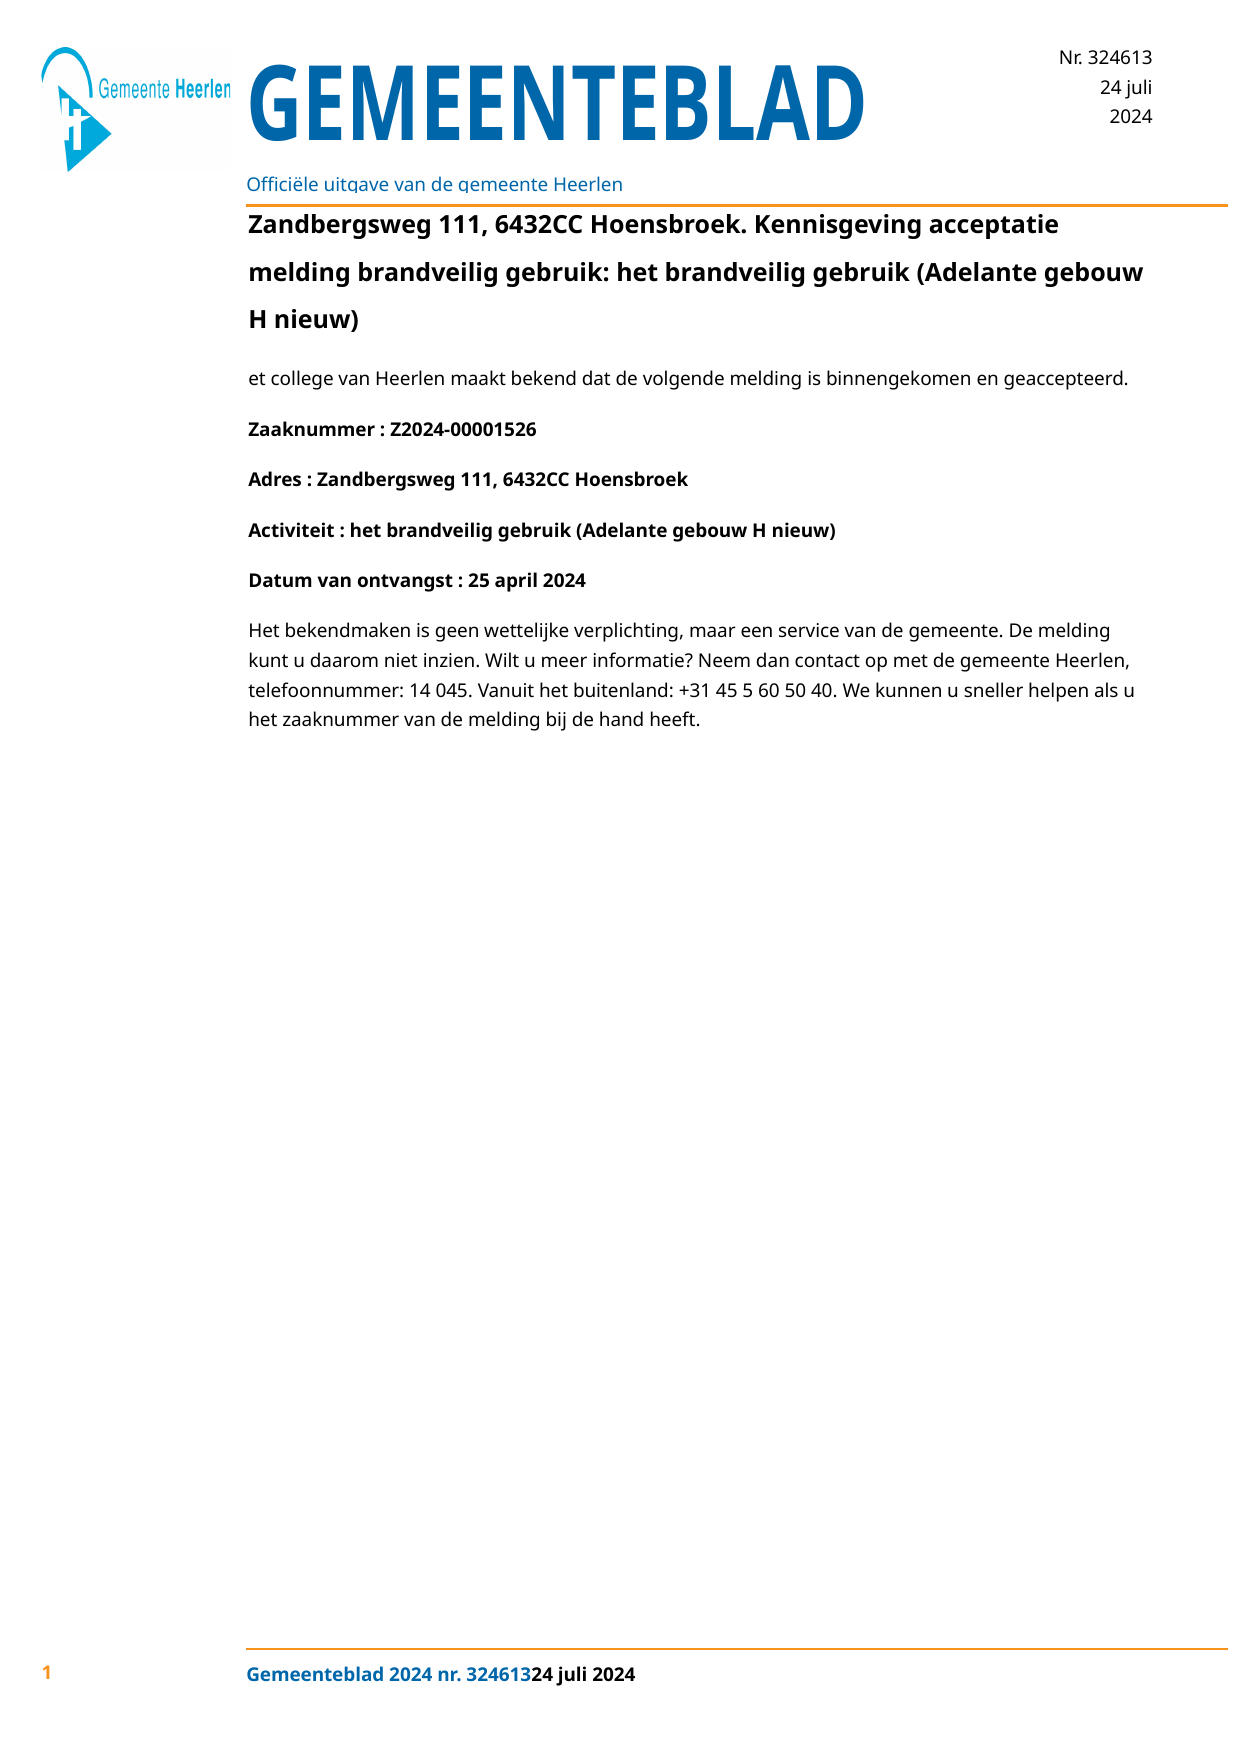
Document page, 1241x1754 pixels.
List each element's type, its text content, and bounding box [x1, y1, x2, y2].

text Adres : Zandbergsweg 111, 6432CC Hoensbroek [248, 466, 1152, 492]
text Het bekendmaken is geen wettelijke verplichting, maar een service van de gemeente. De melding kunt u daarom niet inzien. Wilt u meer informatie? Neem dan contact op met de gemeente Heerlen, telefoonnummer: 14 045. Vanuit het buitenland: +31 45 5 60 50 40. We kunnen u sneller helpen als u het zaaknummer van de melding bij de hand heeft. [248, 618, 1152, 732]
picture [41, 47, 59, 70]
picture [41, 47, 231, 172]
text et college van Heerlen maakt bekend dat de volgende melding is binnengekomen en geaccepteerd. [248, 366, 1152, 391]
text Datum van ontvangst : 25 april 2024 [248, 567, 1152, 593]
text Zaaknummer : Z2024-00001526 [248, 416, 1152, 442]
text Zandbergsweg 111, 6432CC Hoensbroek. Kennisgeving acceptatie melding brandveilig gebruik: het brandveilig gebruik (Adelante gebouw H nieuw) [248, 207, 1152, 336]
text Activiteit : het brandveilig gebruik (Adelante gebouw H nieuw) [248, 517, 1152, 542]
